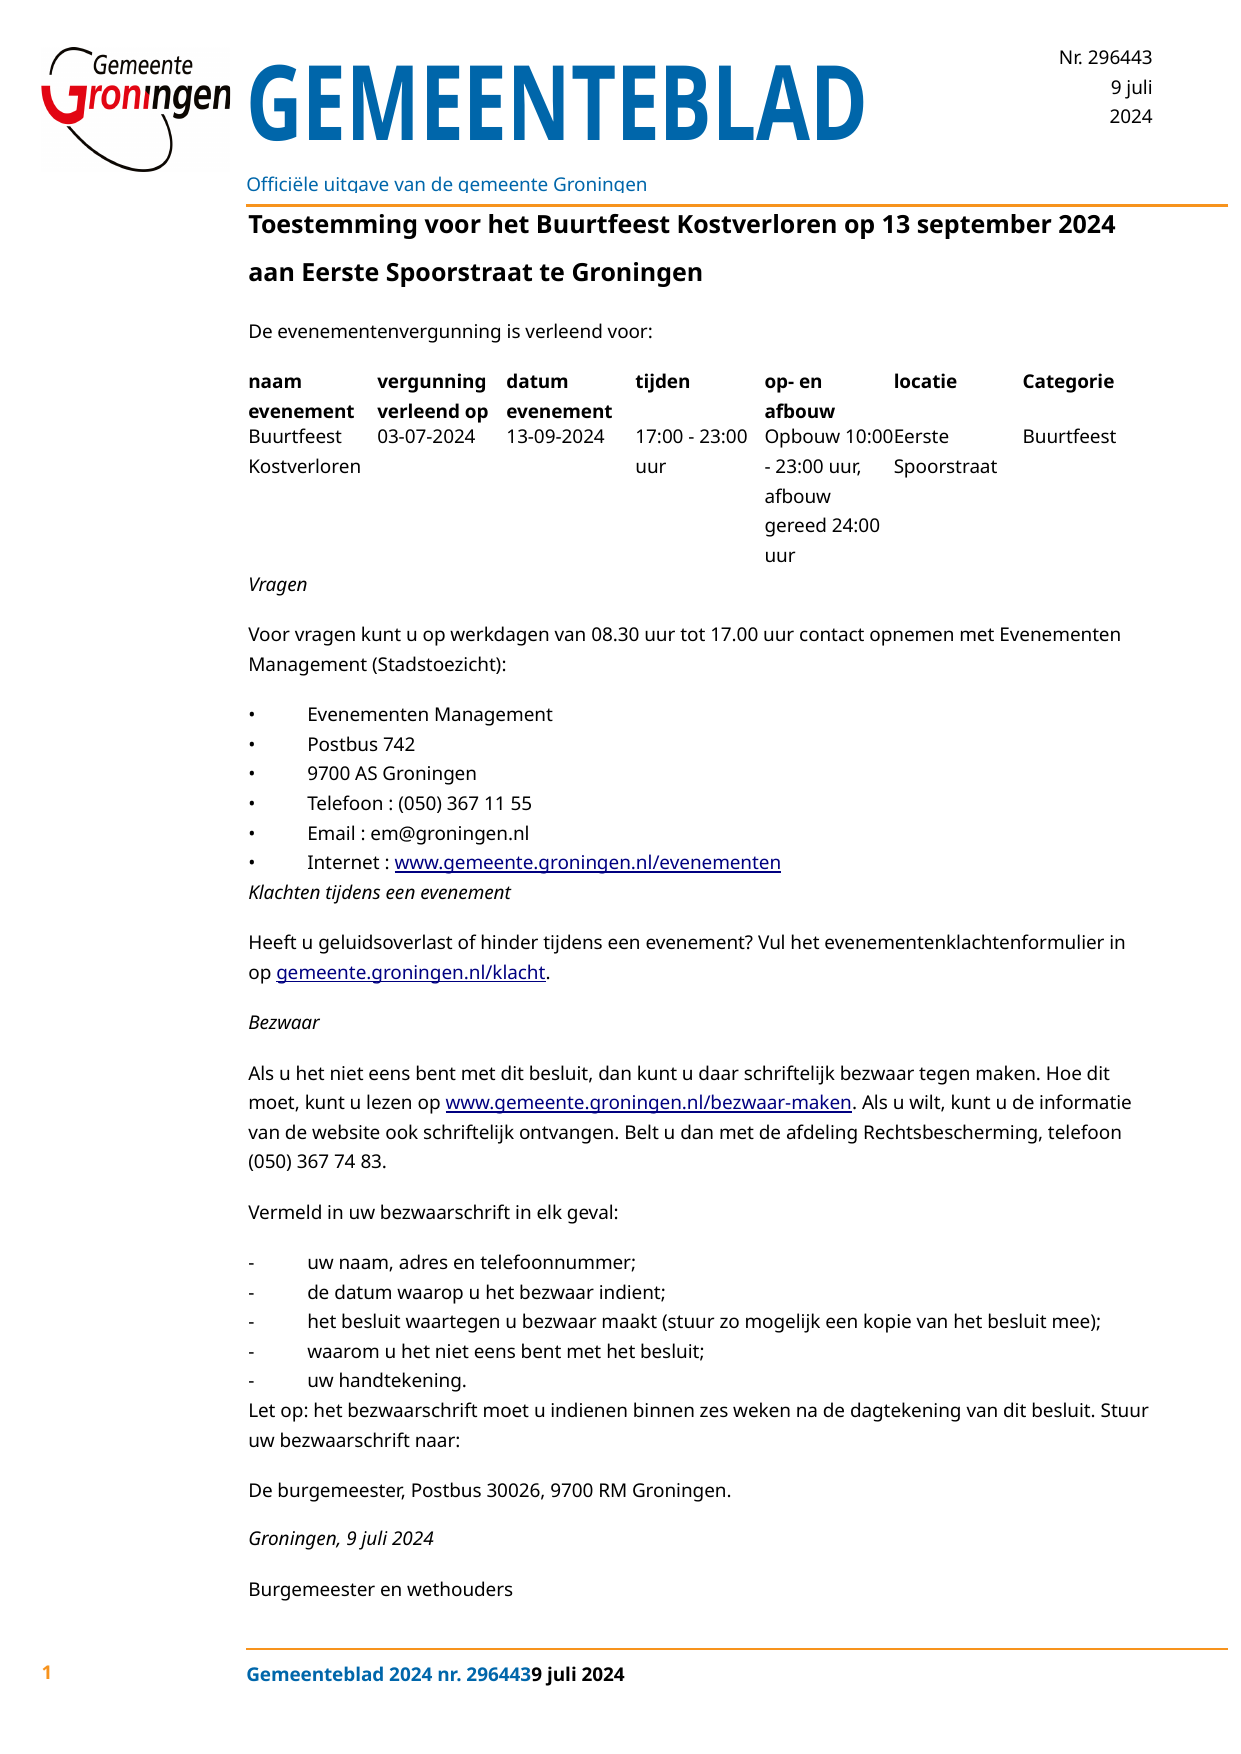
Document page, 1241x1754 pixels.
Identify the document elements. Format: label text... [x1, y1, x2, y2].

table_header tijden [635, 369, 764, 424]
text Als u het niet eens bent met dit besluit, dan kunt u daar schriftelijk bezwaar tegen maken. Hoe dit moet, kunt u lezen op www.gemeente.groningen.nl/bezwaar-maken. Als u wilt, kunt u de informatie van de website ook schriftelijk ontvangen. Belt u dan met de afdeling Rechtsbescherming, telefoon (050) 367 74 83. [248, 1060, 1152, 1174]
table_cell Opbouw 10:00 - 23:00 uur, afbouw gereed 24:00 uur [764, 424, 893, 568]
text Toestemming voor het Buurtfeest Kostverloren op 13 september 2024 aan Eerste Spoorstraat te Groningen [248, 207, 1152, 288]
table_header op- en afbouw [764, 369, 893, 424]
table_cell 13-09-2024 [506, 424, 635, 568]
text Voor vragen kunt u op werkdagen van 08.30 uur tot 17.00 uur contact opnemen met Evenementen Management (Stadstoezicht): [248, 621, 1152, 677]
picture [41, 47, 231, 172]
text Vragen [248, 571, 1152, 597]
list waarom u het niet eens bent met het besluit; [248, 1338, 1152, 1364]
text De evenementenvergunning is verleend voor: [248, 318, 1152, 344]
text Groningen, 9 juli 2024 [248, 1525, 1152, 1551]
table_cell 17:00 - 23:00 uur [635, 424, 764, 568]
text Heeft u geluidsoverlast of hinder tijdens een evenement? Vul het evenementenklachtenformulier in op gemeente.groningen.nl/klacht. [248, 929, 1152, 985]
list uw handtekening. [248, 1368, 1152, 1393]
list het besluit waartegen u bezwaar maakt (stuur zo mogelijk een kopie van het besluit mee); [248, 1308, 1152, 1334]
table_cell Eerste Spoorstraat [894, 424, 1022, 568]
list 9700 AS Groningen [248, 761, 1152, 786]
table_header datum evenement [506, 369, 635, 424]
table_header vergunning verleend op [377, 369, 506, 424]
list uw naam, adres en telefoonnummer; [248, 1249, 1152, 1275]
list Evenementen Management [248, 701, 1152, 727]
text Let op: het bezwaarschrift moet u indienen binnen zes weken na de dagtekening van dit besluit. Stuur uw bezwaarschrift naar: [248, 1397, 1152, 1453]
text Klachten tijdens een evenement [248, 879, 1152, 905]
list Email : em@groningen.nl [248, 820, 1152, 846]
text Burgemeester en wethouders [248, 1577, 1152, 1602]
text De burgemeester, Postbus 30026, 9700 RM Groningen. [248, 1477, 1152, 1503]
table_cell 03-07-2024 [377, 424, 506, 568]
table_cell Buurtfeest [1023, 424, 1152, 568]
list Internet : www.gemeente.groningen.nl/evenementen [248, 849, 1152, 875]
text Bezwaar [248, 1009, 1152, 1035]
table_header Categorie [1023, 369, 1152, 424]
list Postbus 742 [248, 731, 1152, 757]
list de datum waarop u het bezwaar indient; [248, 1279, 1152, 1305]
table_cell Buurtfeest Kostverloren [248, 424, 377, 568]
text Vermeld in uw bezwaarschrift in elk geval: [248, 1199, 1152, 1225]
list Telefoon : (050) 367 11 55 [248, 790, 1152, 816]
table_header naam evenement [248, 369, 377, 424]
table_header locatie [894, 369, 1022, 424]
